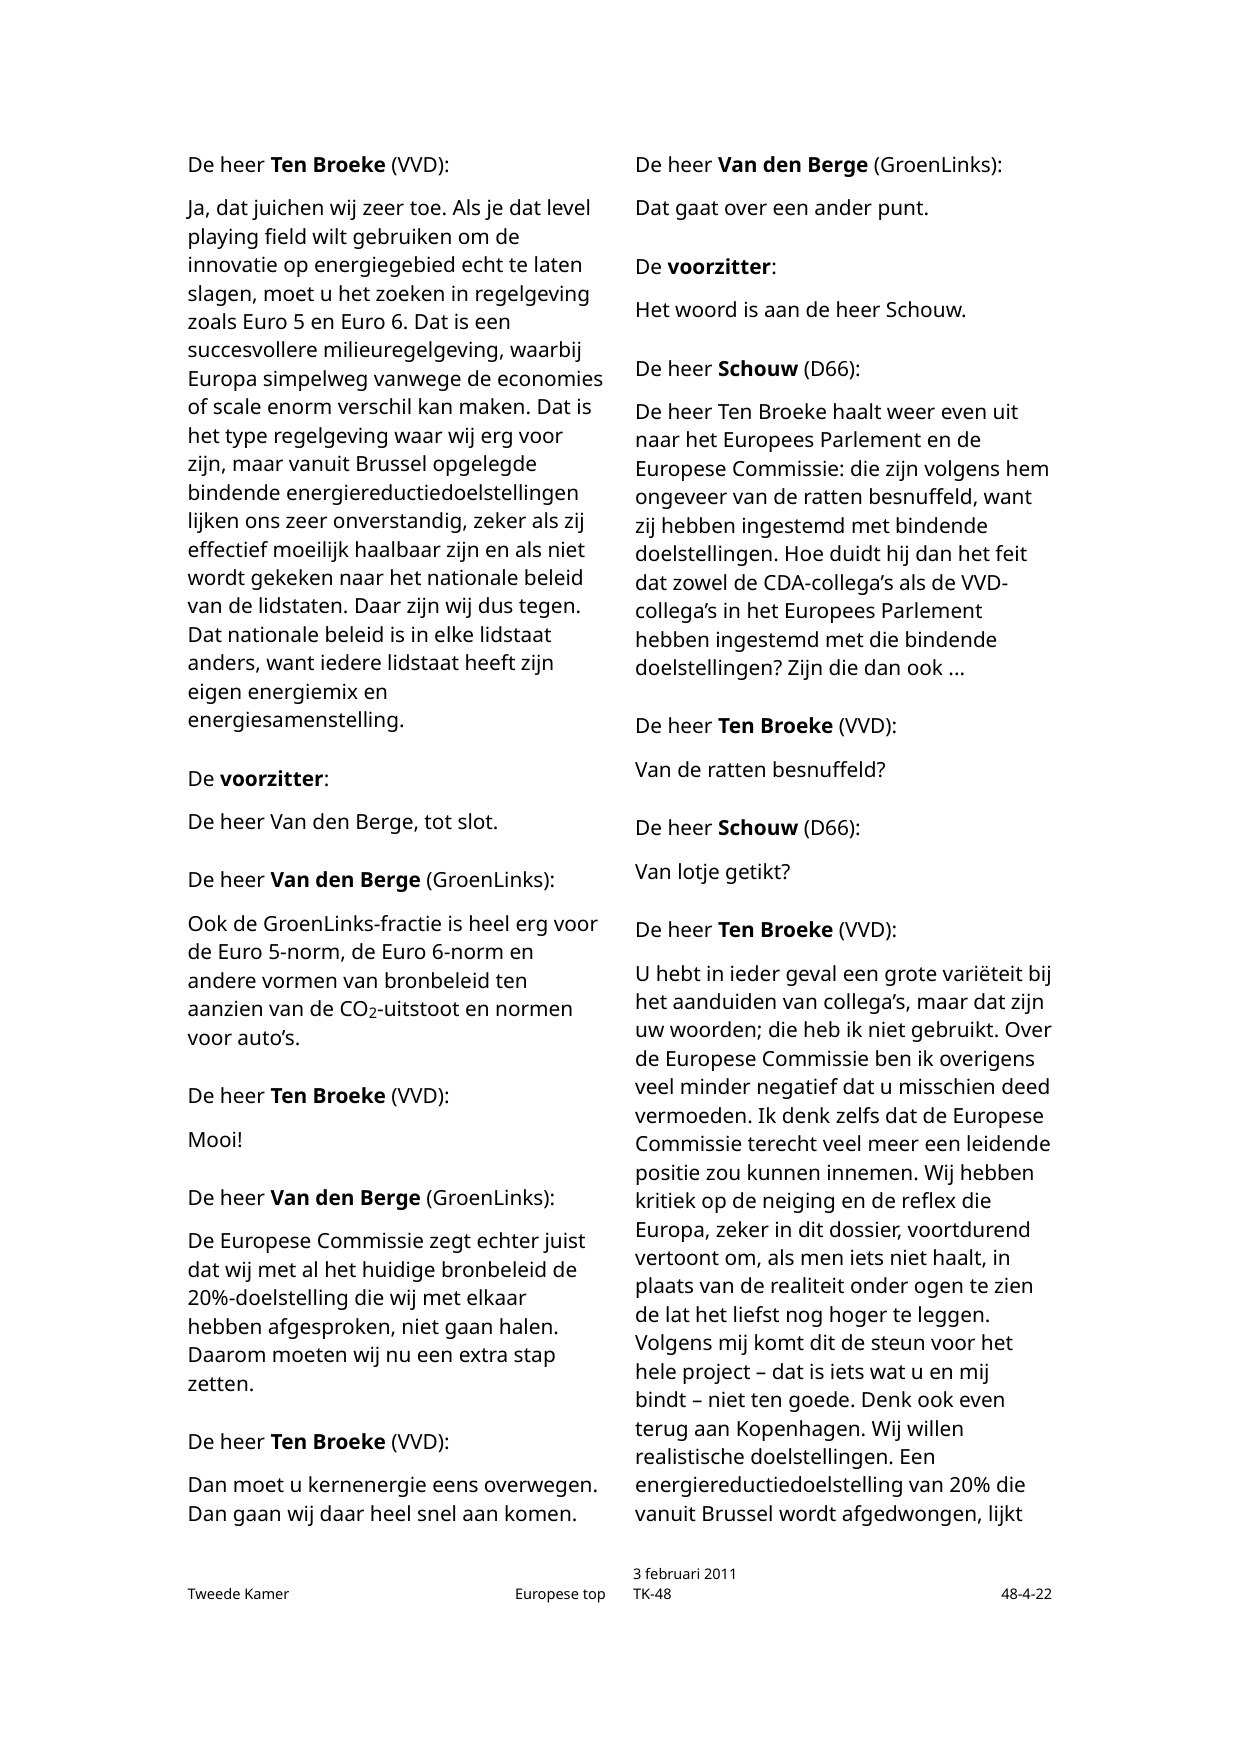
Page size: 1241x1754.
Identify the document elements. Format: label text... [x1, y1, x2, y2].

text Dan moet u kernenergie eens overwegen. Dan gaan wij daar heel snel aan komen. [187, 1471, 605, 1527]
text De heer Schouw (D66): [635, 813, 1053, 842]
text Van lotje getikt? [635, 857, 1053, 885]
text Het woord is aan de heer Schouw. [635, 295, 1053, 324]
text De heer Ten Broeke (VVD): [187, 1081, 605, 1110]
text De heer Ten Broeke (VVD): [187, 150, 605, 178]
text De heer Ten Broeke haalt weer even uit naar het Europees Parlement en de Europese Commissie: die zijn volgens hem ongeveer van de ratten besnuffeld, want zij hebben ingestemd met bindende doelstellingen. Hoe duidt hij dan het feit dat zowel de CDA-collega’s als de VVD-collega’s in het Europees Parlement hebben ingestemd met die bindende doelstellingen? Zijn die dan ook ... [635, 397, 1053, 682]
text De heer Van den Berge, tot slot. [187, 807, 605, 836]
text Ook de GroenLinks-fractie is heel erg voor de Euro 5-norm, de Euro 6-norm en andere vormen van bronbeleid ten aanzien van de CO2-uitstoot en normen voor auto’s. [187, 909, 605, 1051]
text De heer Van den Berge (GroenLinks): [187, 866, 605, 894]
text De Europese Commissie zegt echter juist dat wij met al het huidige bronbeleid de 20%-doelstelling die wij met elkaar hebben afgesproken, niet gaan halen. Daarom moeten wij nu een extra stap zetten. [187, 1227, 605, 1397]
text De heer Schouw (D66): [635, 354, 1053, 382]
text Dat gaat over een ander punt. [635, 193, 1053, 222]
text De voorzitter: [635, 252, 1053, 280]
text De heer Ten Broeke (VVD): [635, 915, 1053, 944]
text Mooi! [187, 1125, 605, 1153]
text De heer Ten Broeke (VVD): [187, 1427, 605, 1456]
text De heer Van den Berge (GroenLinks): [635, 150, 1053, 178]
text Ja, dat juichen wij zeer toe. Als je dat level playing field wilt gebruiken om de innovatie op energiegebied echt te laten slagen, moet u het zoeken in regelgeving zoals Euro 5 en Euro 6. Dat is een succesvollere milieuregelgeving, waarbij Europa simpelweg vanwege de economies of scale enorm verschil kan maken. Dat is het type regelgeving waar wij erg voor zijn, maar vanuit Brussel opgelegde bindende energiereductiedoelstellingen lijken ons zeer onverstandig, zeker als zij effectief moeilijk haalbaar zijn en als niet wordt gekeken naar het nationale beleid van de lidstaten. Daar zijn wij dus tegen. Dat nationale beleid is in elke lidstaat anders, want iedere lidstaat heeft zijn eigen energiemix en energiesamenstelling. [187, 193, 605, 734]
text De heer Ten Broeke (VVD): [635, 712, 1053, 740]
text De heer Van den Berge (GroenLinks): [187, 1183, 605, 1212]
text Van de ratten besnuffeld? [635, 755, 1053, 783]
text De voorzitter: [187, 764, 605, 792]
text U hebt in ieder geval een grote variëteit bij het aanduiden van collega’s, maar dat zijn uw woorden; die heb ik niet gebruikt. Over de Europese Commissie ben ik overigens veel minder negatief dat u misschien deed vermoeden. Ik denk zelfs dat de Europese Commissie terecht veel meer een leidende positie zou kunnen innemen. Wij hebben kritiek op de neiging en de reflex die Europa, zeker in dit dossier, voortdurend vertoont om, als men iets niet haalt, in plaats van de realiteit onder ogen te zien de lat het liefst nog hoger te leggen. Volgens mij komt dit de steun voor het hele project – dat is iets wat u en mij bindt – niet ten goede. Denk ook even terug aan Kopenhagen. Wij willen realistische doelstellingen. Een energiereductiedoelstelling van 20% die vanuit Brussel wordt afgedwongen, lijkt [635, 959, 1053, 1527]
